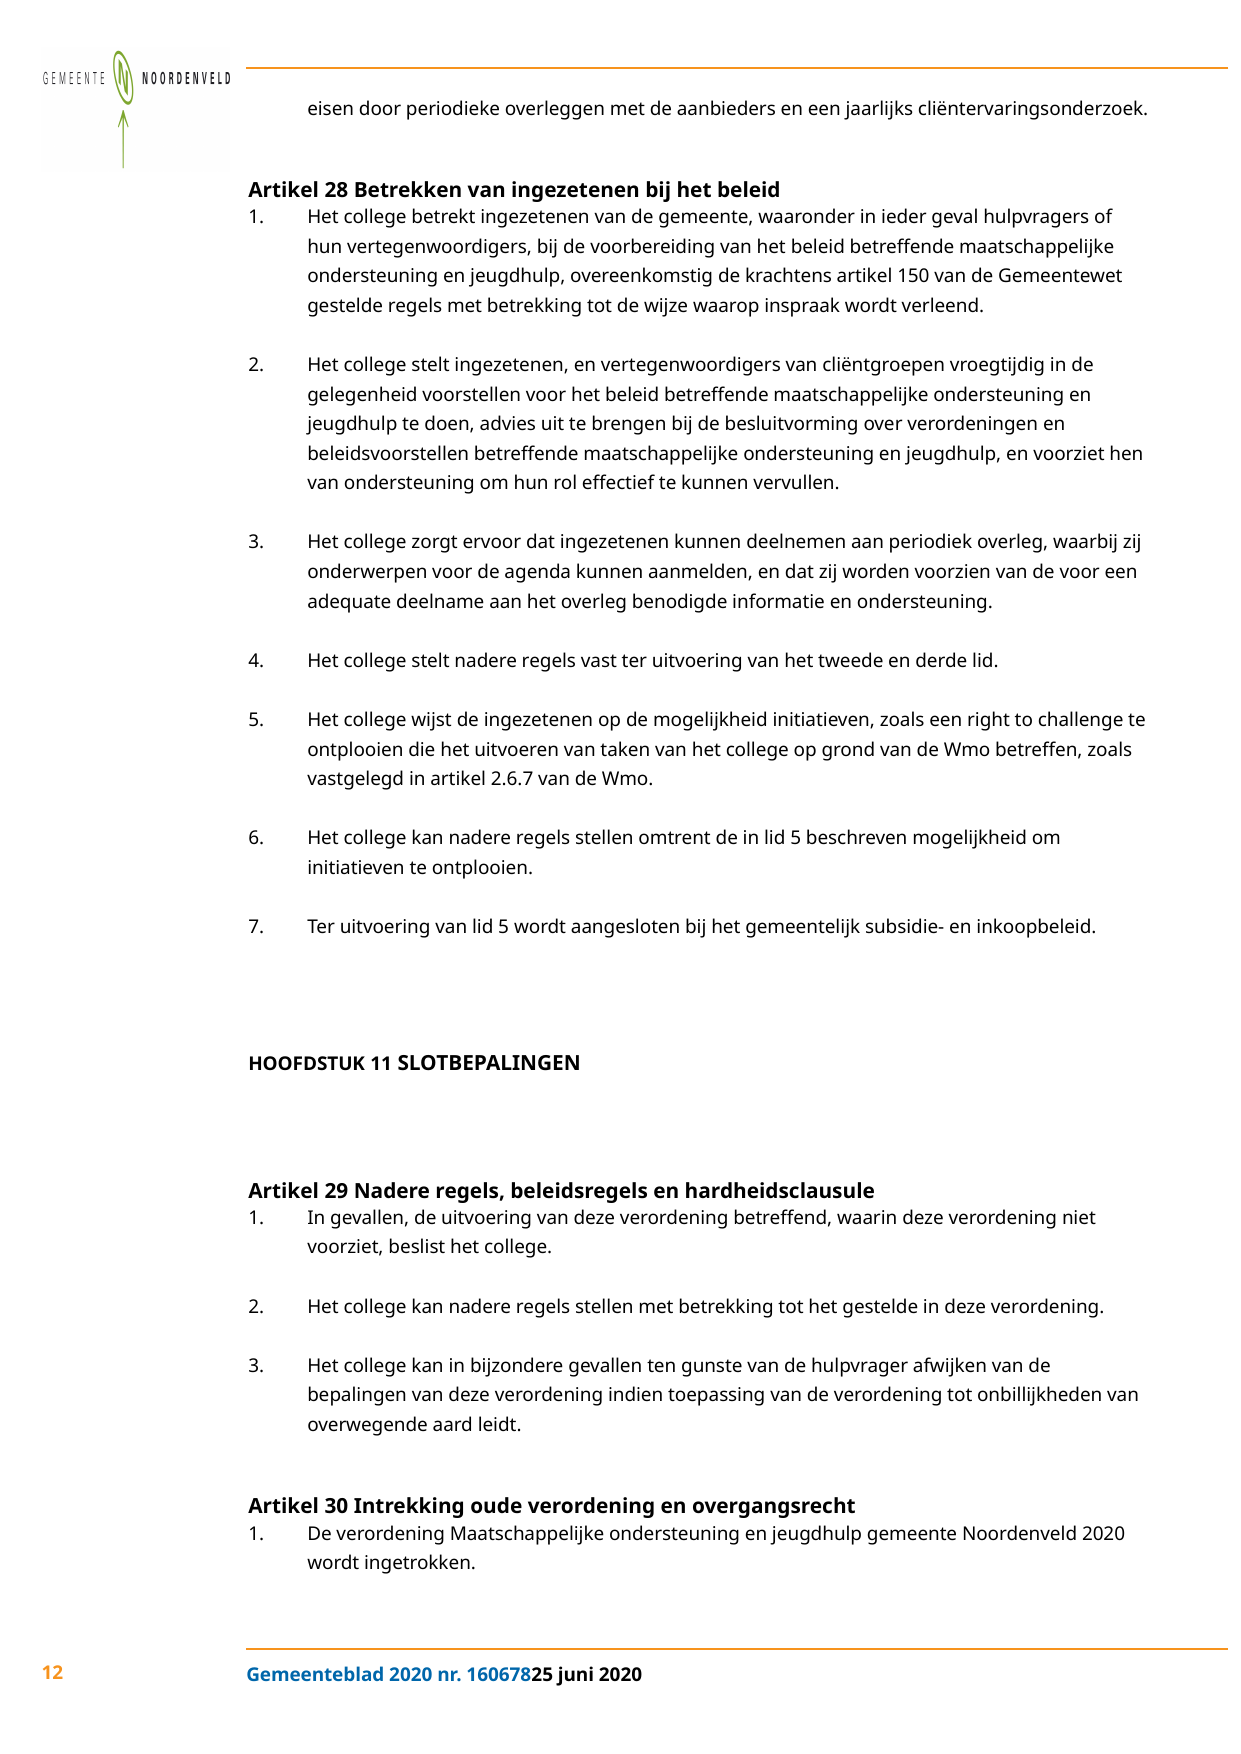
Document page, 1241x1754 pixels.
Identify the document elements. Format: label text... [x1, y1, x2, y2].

list Ter uitvoering van lid 5 wordt aangesloten bij het gemeentelijk subsidie- en inkoopbeleid. [248, 913, 1152, 939]
picture [41, 47, 231, 172]
text Artikel 28 Betrekken van ingezetenen bij het beleid [248, 175, 1152, 203]
list Het college kan in bijzondere gevallen ten gunste van de hulpvrager afwijken van de bepalingen van deze verordening indien toepassing van de verordening tot onbillijkheden van overwegende aard leidt. [248, 1352, 1152, 1437]
list Het college stelt nadere regels vast ter uitvoering van het tweede en derde lid. [248, 647, 1152, 673]
list Het college zorgt ervoor dat ingezetenen kunnen deelnemen aan periodiek overleg, waarbij zij onderwerpen voor de agenda kunnen aanmelden, en dat zij worden voorzien van de voor een adequate deelname aan het overleg benodigde informatie en ondersteuning. [248, 529, 1152, 613]
list Het college wijst de ingezetenen op de mogelijkheid initiatieven, zoals een right to challenge te ontplooien die het uitvoeren van taken van het college op grond van de Wmo betreffen, zoals vastgelegd in artikel 2.6.7 van de Wmo. [248, 706, 1152, 791]
list Het college betrekt ingezetenen van de gemeente, waaronder in ieder geval hulpvragers of hun vertegenwoordigers, bij de voorbereiding van het beleid betreffende maatschappelijke ondersteuning en jeugdhulp, overeenkomstig de krachtens artikel 150 van de Gemeentewet gestelde regels met betrekking tot de wijze waarop inspraak wordt verleend. [248, 203, 1152, 318]
list De verordening Maatschappelijke ondersteuning en jeugdhulp gemeente Noordenveld 2020 wordt ingetrokken. [248, 1520, 1152, 1575]
list Het college kan nadere regels stellen omtrent de in lid 5 beschreven mogelijkheid om initiatieven te ontplooien. [248, 824, 1152, 880]
list In gevallen, de uitvoering van deze verordening betreffend, waarin deze verordening niet voorziet, beslist het college. [248, 1204, 1152, 1259]
list Het college stelt ingezetenen, en vertegenwoordigers van cliëntgroepen vroegtijdig in de gelegenheid voorstellen voor het beleid betreffende maatschappelijke ondersteuning en jeugdhulp te doen, advies uit te brengen bij de besluitvorming over verordeningen en beleidsvoorstellen betreffende maatschappelijke ondersteuning en jeugdhulp, en voorziet hen van ondersteuning om hun rol effectief te kunnen vervullen. [248, 351, 1152, 495]
text HOOFDSTUK 11 SLOTBEPALINGEN [248, 1048, 1152, 1076]
list eisen door periodieke overleggen met de aanbieders en een jaarlijks cliëntervaringsonderzoek. [248, 95, 1152, 121]
text Artikel 29 Nadere regels, beleidsregels en hardheidsclausule [248, 1176, 1152, 1204]
list Het college kan nadere regels stellen met betrekking tot het gestelde in deze verordening. [248, 1293, 1152, 1319]
text Artikel 30 Intrekking oude verordening en overgangsrecht [248, 1491, 1152, 1520]
